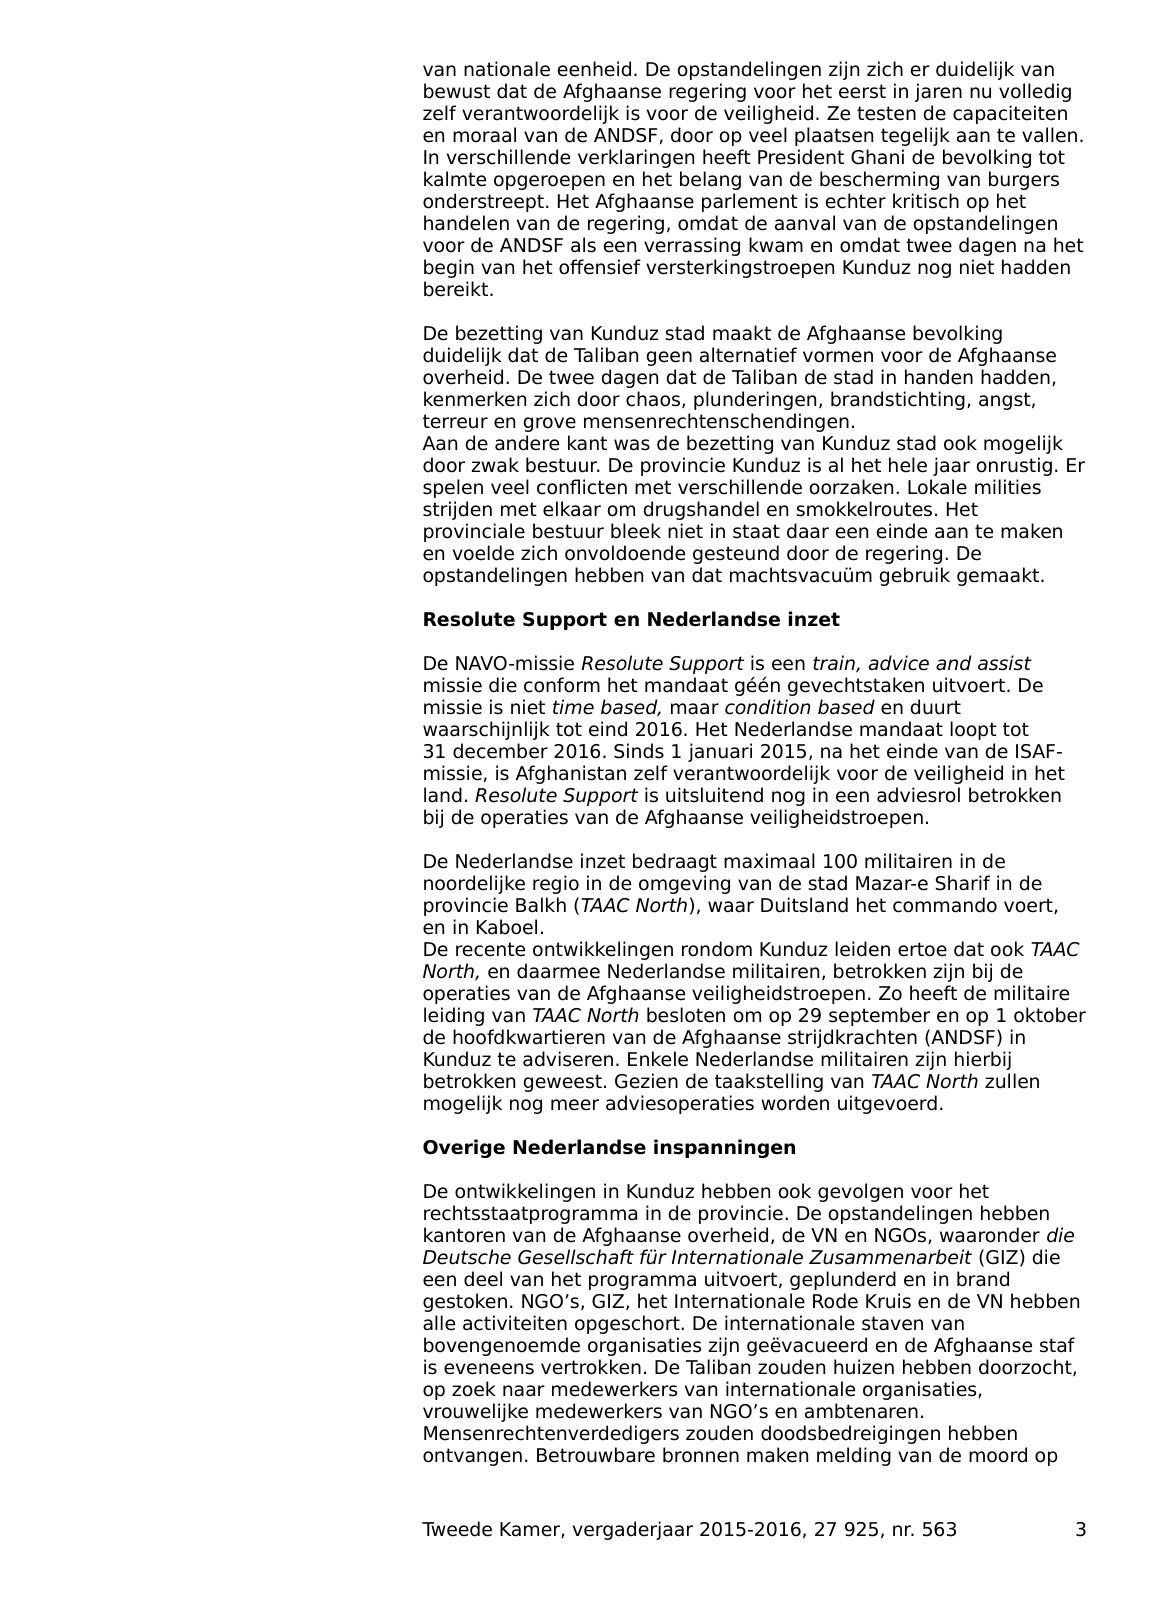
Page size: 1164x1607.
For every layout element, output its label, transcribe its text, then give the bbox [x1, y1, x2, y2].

text De NAVO-missie Resolute Support is een train, advice and assist missie die conform het mandaat géén gevechtstaken uitvoert. De missie is niet time based, maar condition based en duurt waarschijnlijk tot eind 2016. Het Nederlandse mandaat loopt tot 31 december 2016. Sinds 1 januari 2015, na het einde van de ISAF-missie, is Afghanistan zelf verantwoordelijk voor de veiligheid in het land. Resolute Support is uitsluitend nog in een adviesrol betrokken bij de operaties van de Afghaanse veiligheidstroepen. [422, 653, 1087, 829]
text De bezetting van Kunduz stad maakt de Afghaanse bevolking duidelijk dat de Taliban geen alternatief vormen voor de Afghaanse overheid. De twee dagen dat de Taliban de stad in handen hadden, kenmerken zich door chaos, plunderingen, brandstichting, angst, terreur en grove mensenrechtenschendingen. [422, 323, 1087, 433]
text De recente ontwikkelingen rondom Kunduz leiden ertoe dat ook TAAC North, en daarmee Nederlandse militairen, betrokken zijn bij de operaties van de Afghaanse veiligheidstroepen. Zo heeft de militaire leiding van TAAC North besloten om op 29 september en op 1 oktober de hoofdkwartieren van de Afghaanse strijdkrachten (ANDSF) in Kunduz te adviseren. Enkele Nederlandse militairen zijn hierbij betrokken geweest. Gezien de taakstelling van TAAC North zullen mogelijk nog meer adviesoperaties worden uitgevoerd. [422, 939, 1087, 1115]
text De Nederlandse inzet bedraagt maximaal 100 militairen in de noordelijke regio in de omgeving van de stad Mazar-e Sharif in de provincie Balkh (TAAC North), waar Duitsland het commando voert, en in Kaboel. [422, 851, 1087, 939]
subtitle Overige Nederlandse inspanningen [422, 1137, 1087, 1159]
text De ontwikkelingen in Kunduz hebben ook gevolgen voor het rechtsstaatprogramma in de provincie. De opstandelingen hebben kantoren van de Afghaanse overheid, de VN en NGOs, waaronder die Deutsche Gesellschaft für Internationale Zusammenarbeit (GIZ) die een deel van het programma uitvoert, geplunderd en in brand gestoken. NGO’s, GIZ, het Internationale Rode Kruis en de VN hebben alle activiteiten opgeschort. De internationale staven van bovengenoemde organisaties zijn geëvacueerd en de Afghaanse staf is eveneens vertrokken. De Taliban zouden huizen hebben doorzocht, op zoek naar medewerkers van internationale organisaties, vrouwelijke medewerkers van NGO’s en ambtenaren. Mensenrechtenverdedigers zouden doodsbedreigingen hebben ontvangen. Betrouwbare bronnen maken melding van de moord op [422, 1181, 1087, 1467]
text van nationale eenheid. De opstandelingen zijn zich er duidelijk van bewust dat de Afghaanse regering voor het eerst in jaren nu volledig zelf verantwoordelijk is voor de veiligheid. Ze testen de capaciteiten en moraal van de ANDSF, door op veel plaatsen tegelijk aan te vallen. In verschillende verklaringen heeft President Ghani de bevolking tot kalmte opgeroepen en het belang van de bescherming van burgers onderstreept. Het Afghaanse parlement is echter kritisch op het handelen van de regering, omdat de aanval van de opstandelingen voor de ANDSF als een verrassing kwam en omdat twee dagen na het begin van het offensief versterkingstroepen Kunduz nog niet hadden bereikt. [422, 59, 1087, 301]
subtitle Resolute Support en Nederlandse inzet [422, 609, 1087, 631]
text Aan de andere kant was de bezetting van Kunduz stad ook mogelijk door zwak bestuur. De provincie Kunduz is al het hele jaar onrustig. Er spelen veel conflicten met verschillende oorzaken. Lokale milities strijden met elkaar om drugshandel en smokkelroutes. Het provinciale bestuur bleek niet in staat daar een einde aan te maken en voelde zich onvoldoende gesteund door de regering. De opstandelingen hebben van dat machtsvacuüm gebruik gemaakt. [422, 433, 1087, 587]
